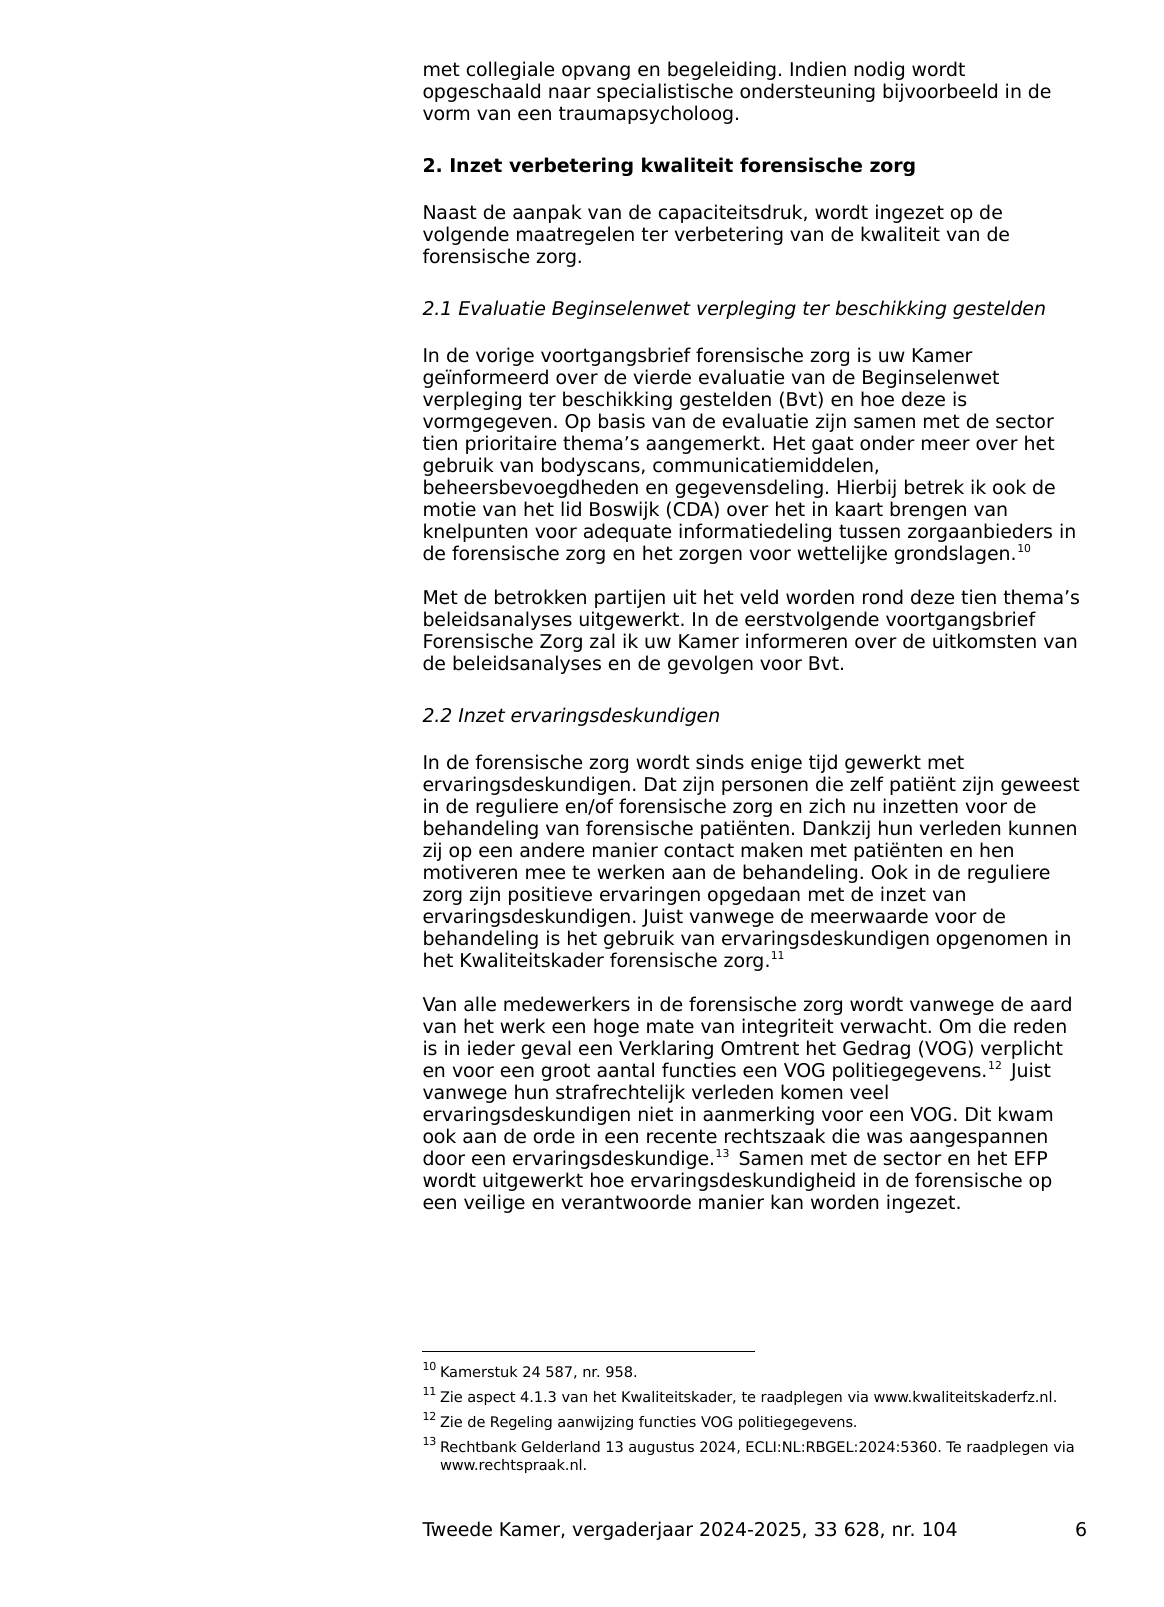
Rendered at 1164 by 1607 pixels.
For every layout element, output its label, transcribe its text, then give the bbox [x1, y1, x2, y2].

subtitle 2.2 Inzet ervaringsdeskundigen [422, 705, 1087, 727]
text Zie de Regeling aanwijzing functies VOG politiegegevens. [422, 1410, 1087, 1432]
text Kamerstuk 24 587, nr. 958. [422, 1360, 1087, 1382]
text In de vorige voortgangsbrief forensische zorg is uw Kamer geïnformeerd over de vierde evaluatie van de Beginselenwet verpleging ter beschikking gestelden (Bvt) en hoe deze is vormgegeven. Op basis van de evaluatie zijn samen met de sector tien prioritaire thema’s aangemerkt. Het gaat onder meer over het gebruik van bodyscans, communicatiemiddelen, beheersbevoegdheden en gegevensdeling. Hierbij betrek ik ook de motie van het lid Boswijk (CDA) over het in kaart brengen van knelpunten voor adequate informatiedeling tussen zorgaanbieders in de forensische zorg en het zorgen voor wettelijke grondslagen. [422, 345, 1087, 565]
text Zie aspect 4.1.3 van het Kwaliteitskader, te raadplegen via www.kwaliteitskaderfz.nl. [422, 1385, 1087, 1407]
text Naast de aanpak van de capaciteitsdruk, wordt ingezet op de volgende maatregelen ter verbetering van de kwaliteit van de forensische zorg. [422, 202, 1087, 268]
subtitle 2.1 Evaluatie Beginselenwet verpleging ter beschikking gestelden [422, 298, 1087, 320]
text Met de betrokken partijen uit het veld worden rond deze tien thema’s beleidsanalyses uitgewerkt. In de eerstvolgende voortgangsbrief Forensische Zorg zal ik uw Kamer informeren over de uitkomsten van de beleidsanalyses en de gevolgen voor Bvt. [422, 587, 1087, 675]
text met collegiale opvang en begeleiding. Indien nodig wordt opgeschaald naar specialistische ondersteuning bijvoorbeeld in de vorm van een traumapsycholoog. [422, 59, 1087, 125]
text Rechtbank Gelderland 13 augustus 2024, ECLI:NL:RBGEL:2024:5360. Te raadplegen via www.rechtspraak.nl. [422, 1435, 1087, 1474]
text In de forensische zorg wordt sinds enige tijd gewerkt met ervaringsdeskundigen. Dat zijn personen die zelf patiënt zijn geweest in de reguliere en/of forensische zorg en zich nu inzetten voor de behandeling van forensische patiënten. Dankzij hun verleden kunnen zij op een andere manier contact maken met patiënten en hen motiveren mee te werken aan de behandeling. Ook in de reguliere zorg zijn positieve ervaringen opgedaan met de inzet van ervaringsdeskundigen. Juist vanwege de meerwaarde voor de behandeling is het gebruik van ervaringsdeskundigen opgenomen in het Kwaliteitskader forensische zorg. [422, 752, 1087, 972]
subtitle 2. Inzet verbetering kwaliteit forensische zorg [422, 155, 1087, 177]
text Van alle medewerkers in de forensische zorg wordt vanwege de aard van het werk een hoge mate van integriteit verwacht. Om die reden is in ieder geval een Verklaring Omtrent het Gedrag (VOG) verplicht en voor een groot aantal functies een VOG politiegegevens. Juist vanwege hun strafrechtelijk verleden komen veel ervaringsdeskundigen niet in aanmerking voor een VOG. Dit kwam ook aan de orde in een recente rechtszaak die was aangespannen door een ervaringsdeskundige. Samen met de sector en het EFP wordt uitgewerkt hoe ervaringsdeskundigheid in de forensische op een veilige en verantwoorde manier kan worden ingezet. [422, 994, 1087, 1213]
